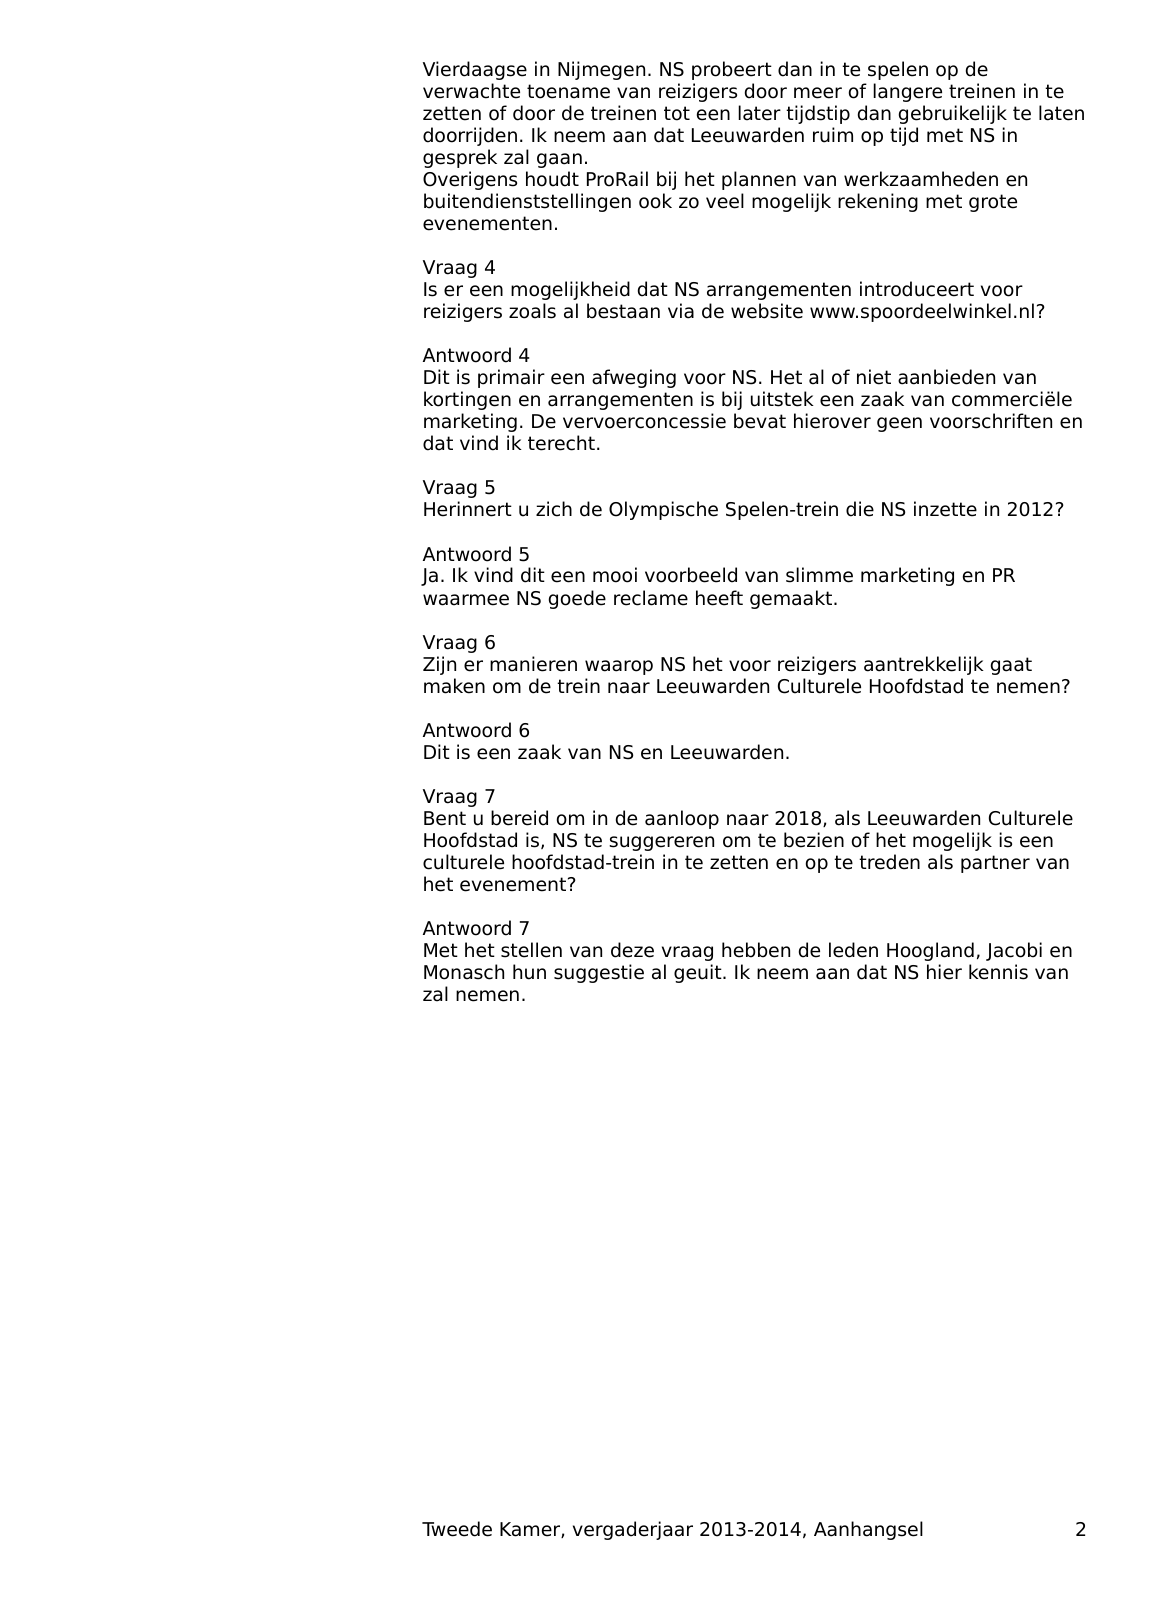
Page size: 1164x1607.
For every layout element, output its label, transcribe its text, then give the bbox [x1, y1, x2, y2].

text Antwoord 7 [422, 918, 1087, 940]
text Met het stellen van deze vraag hebben de leden Hoogland, Jacobi en Monasch hun suggestie al geuit. Ik neem aan dat NS hier kennis van zal nemen. [422, 940, 1087, 1006]
text Dit is primair een afweging voor NS. Het al of niet aanbieden van kortingen en arrangementen is bij uitstek een zaak van commerciële marketing. De vervoerconcessie bevat hierover geen voorschriften en dat vind ik terecht. [422, 367, 1087, 455]
text Antwoord 6 [422, 720, 1087, 742]
text Bent u bereid om in de aanloop naar 2018, als Leeuwarden Culturele Hoofdstad is, NS te suggereren om te bezien of het mogelijk is een culturele hoofdstad-trein in te zetten en op te treden als partner van het evenement? [422, 808, 1087, 896]
text Ja. Ik vind dit een mooi voorbeeld van slimme marketing en PR waarmee NS goede reclame heeft gemaakt. [422, 565, 1087, 609]
text Vraag 7 [422, 786, 1087, 808]
text Vraag 5 [422, 477, 1087, 499]
text Vraag 4 [422, 257, 1087, 279]
text Zijn er manieren waarop NS het voor reizigers aantrekkelijk gaat maken om de trein naar Leeuwarden Culturele Hoofdstad te nemen? [422, 653, 1087, 697]
text Antwoord 5 [422, 543, 1087, 565]
text Antwoord 4 [422, 345, 1087, 367]
text Is er een mogelijkheid dat NS arrangementen introduceert voor reizigers zoals al bestaan via de website www.spoordeelwinkel.nl? [422, 279, 1087, 323]
text Overigens houdt ProRail bij het plannen van werkzaamheden en buitendienststellingen ook zo veel mogelijk rekening met grote evenementen. [422, 169, 1087, 235]
text Dit is een zaak van NS en Leeuwarden. [422, 742, 1087, 764]
text Herinnert u zich de Olympische Spelen-trein die NS inzette in 2012? [422, 499, 1087, 521]
text Vraag 6 [422, 632, 1087, 653]
text Vierdaagse in Nijmegen. NS probeert dan in te spelen op de verwachte toename van reizigers door meer of langere treinen in te zetten of door de treinen tot een later tijdstip dan gebruikelijk te laten doorrijden. Ik neem aan dat Leeuwarden ruim op tijd met NS in gesprek zal gaan. [422, 59, 1087, 169]
